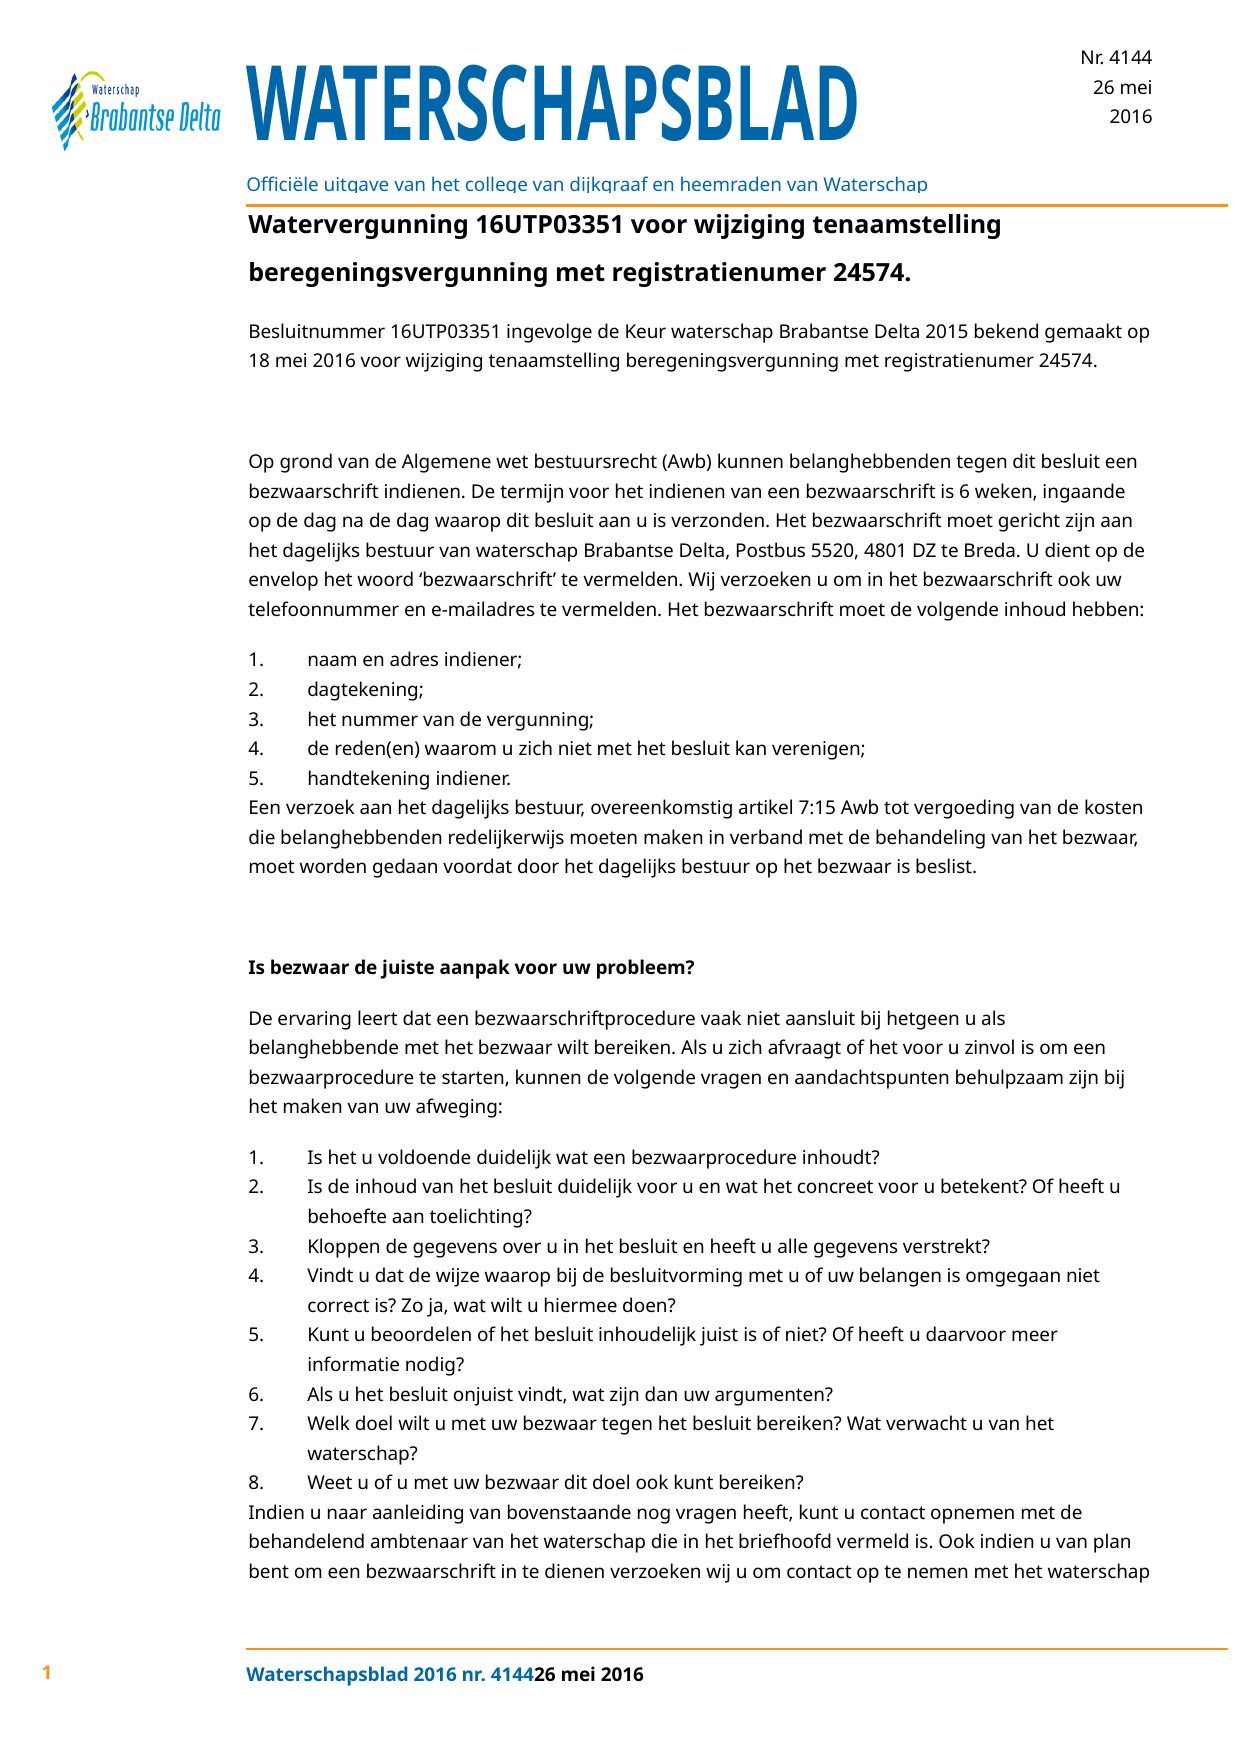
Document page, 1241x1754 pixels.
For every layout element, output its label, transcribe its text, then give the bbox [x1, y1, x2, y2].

list Weet u of u met uw bezwaar dit doel ook kunt bereiken? [248, 1469, 1152, 1495]
text Is bezwaar de juiste aanpak voor uw probleem? [248, 954, 1152, 980]
text Watervergunning 16UTP03351 voor wijziging tenaamstelling beregeningsvergunning met registratienumer 24574. [248, 207, 1152, 288]
text Indien u naar aanleiding van bovenstaande nog vragen heeft, kunt u contact opnemen met de behandelend ambtenaar van het waterschap die in het briefhoofd vermeld is. Ook indien u van plan bent om een bezwaarschrift in te dienen verzoeken wij u om contact op te nemen met het waterschap [248, 1499, 1152, 1584]
list het nummer van de vergunning; [248, 706, 1152, 732]
text Een verzoek aan het dagelijks bestuur, overeenkomstig artikel 7:15 Awb tot vergoeding van de kosten die belanghebbenden redelijkerwijs moeten maken in verband met de behandeling van het bezwaar, moet worden gedaan voordat door het dagelijks bestuur op het bezwaar is beslist. [248, 794, 1152, 879]
list Kloppen de gegevens over u in het besluit en heeft u alle gegevens verstrekt? [248, 1233, 1152, 1259]
list Vindt u dat de wijze waarop bij de besluitvorming met u of uw belangen is omgegaan niet correct is? Zo ja, wat wilt u hiermee doen? [248, 1262, 1152, 1318]
picture [41, 47, 231, 172]
text Besluitnummer 16UTP03351 ingevolge de Keur waterschap Brabantse Delta 2015 bekend gemaakt op 18 mei 2016 voor wijziging tenaamstelling beregeningsvergunning met registratienumer 24574. [248, 318, 1152, 373]
list Als u het besluit onjuist vindt, wat zijn dan uw argumenten? [248, 1381, 1152, 1407]
list Is de inhoud van het besluit duidelijk voor u en wat het concreet voor u betekent? Of heeft u behoefte aan toelichting? [248, 1174, 1152, 1229]
list Is het u voldoende duidelijk wat een bezwaarprocedure inhoudt? [248, 1144, 1152, 1170]
list handtekening indiener. [248, 765, 1152, 791]
list naam en adres indiener; [248, 647, 1152, 672]
list dagtekening; [248, 676, 1152, 702]
text Op grond van de Algemene wet bestuursrecht (Awb) kunnen belanghebbenden tegen dit besluit een bezwaarschrift indienen. De termijn voor het indienen van een bezwaarschrift is 6 weken, ingaande op de dag na de dag waarop dit besluit aan u is verzonden. Het bezwaarschrift moet gericht zijn aan het dagelijks bestuur van waterschap Brabantse Delta, Postbus 5520, 4801 DZ te Breda. U dient op de envelop het woord ‘bezwaarschrift’ te vermelden. Wij verzoeken u om in het bezwaarschrift ook uw telefoonnummer en e‑mailadres te vermelden. Het bezwaarschrift moet de volgende inhoud hebben: [248, 448, 1152, 622]
list de reden(en) waarom u zich niet met het besluit kan verenigen; [248, 735, 1152, 761]
list Kunt u beoordelen of het besluit inhoudelijk juist is of niet? Of heeft u daarvoor meer informatie nodig? [248, 1322, 1152, 1377]
list Welk doel wilt u met uw bezwaar tegen het besluit bereiken? Wat verwacht u van het waterschap? [248, 1410, 1152, 1466]
text De ervaring leert dat een bezwaarschriftprocedure vaak niet aansluit bij hetgeen u als belanghebbende met het bezwaar wilt bereiken. Als u zich afvraagt of het voor u zinvol is om een bezwaarprocedure te starten, kunnen de volgende vragen en aandachtspunten behulpzaam zijn bij het maken van uw afweging: [248, 1005, 1152, 1119]
